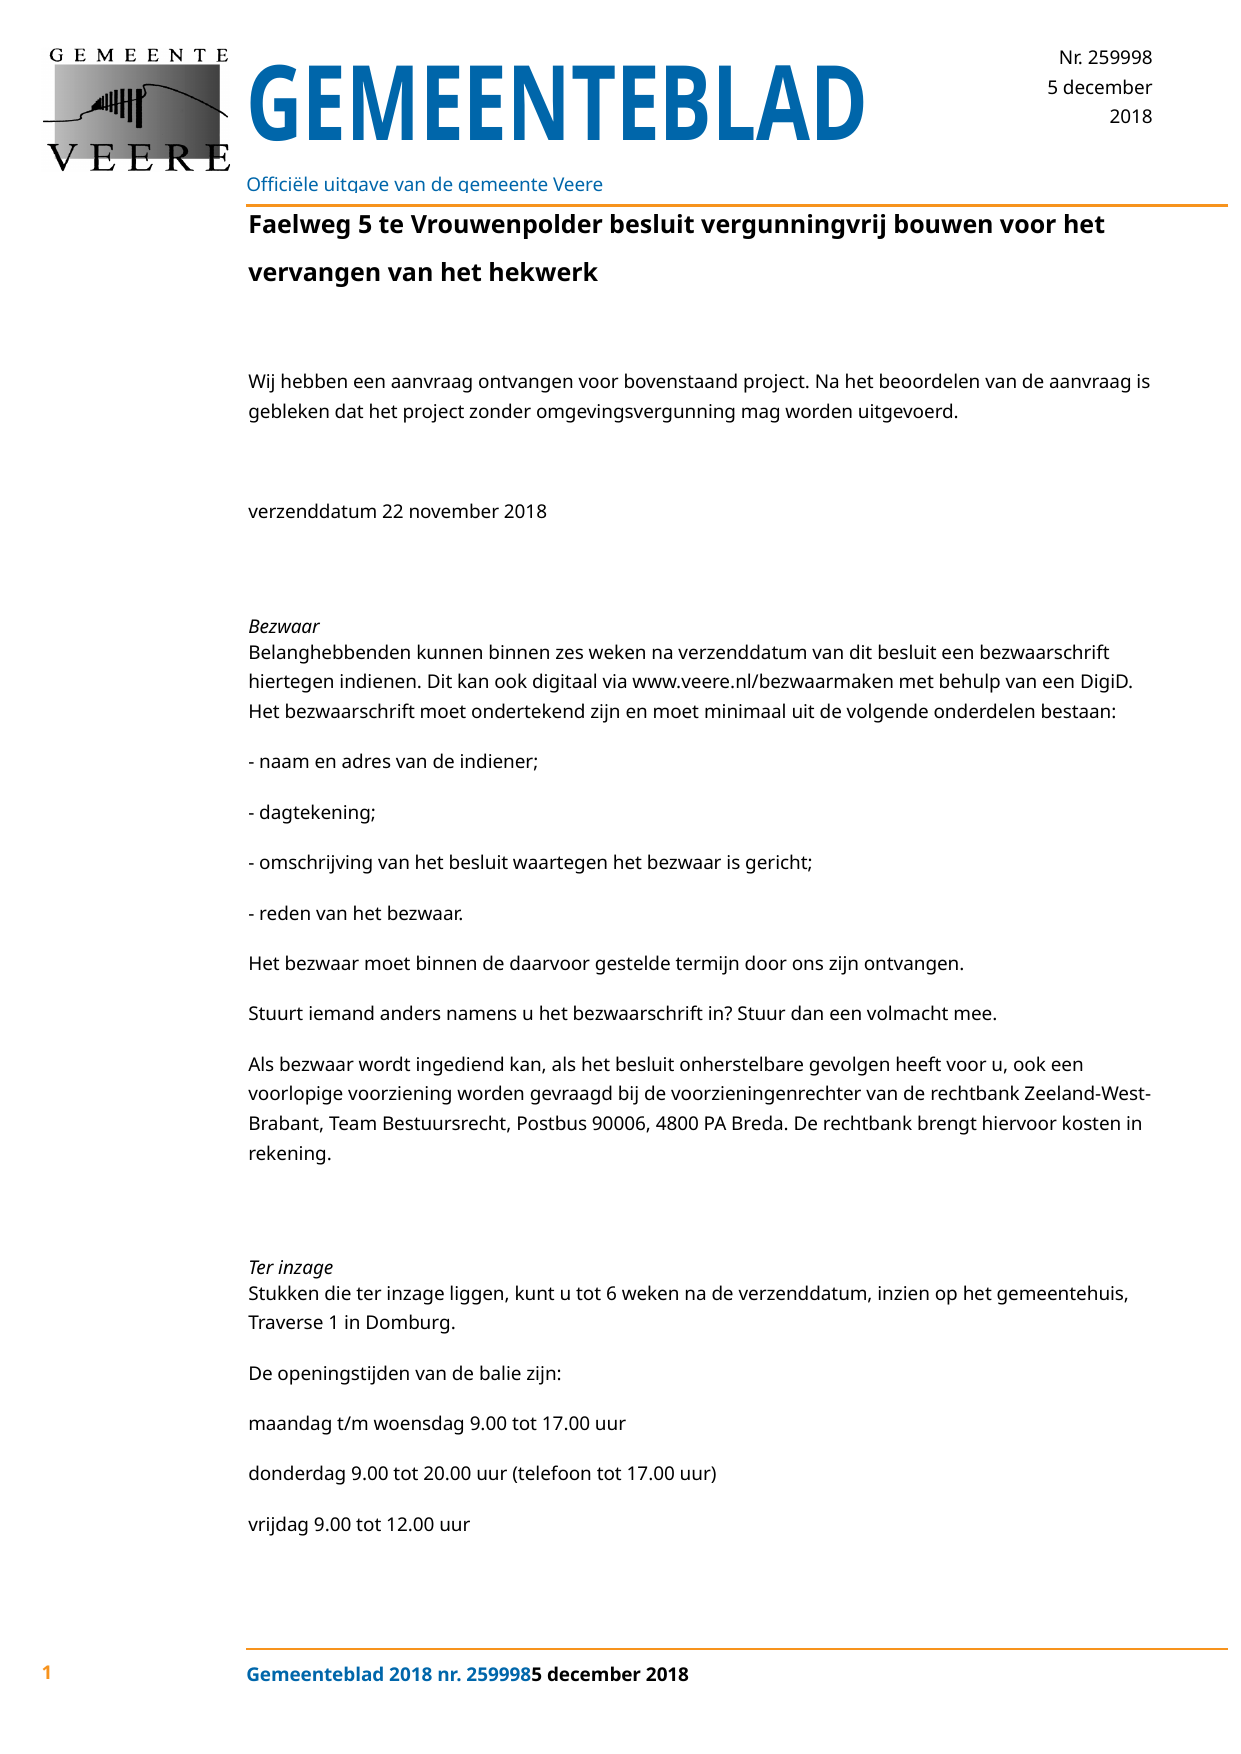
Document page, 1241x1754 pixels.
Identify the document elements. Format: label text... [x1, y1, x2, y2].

text Faelweg 5 te Vrouwenpolder besluit vergunningvrij bouwen voor het vervangen van het hekwerk [248, 207, 1152, 288]
text Als bezwaar wordt ingediend kan, als het besluit onherstelbare gevolgen heeft voor u, ook een voorlopige voorziening worden gevraagd bij de voorzieningenrechter van de rechtbank Zeeland-West-Brabant, Team Bestuursrecht, Postbus 90006, 4800 PA Breda. De rechtbank brengt hiervoor kosten in rekening. [248, 1051, 1152, 1165]
text Bezwaar [248, 613, 1152, 639]
picture [41, 47, 231, 172]
text - reden van het bezwaar. [248, 900, 1152, 925]
text - dagtekening; [248, 799, 1152, 824]
text maandag t/m woensdag 9.00 tot 17.00 uur [248, 1410, 1152, 1436]
text vrijdag 9.00 tot 12.00 uur [248, 1511, 1152, 1537]
text - omschrijving van het besluit waartegen het bezwaar is gericht; [248, 849, 1152, 875]
text - naam en adres van de indiener; [248, 748, 1152, 774]
text Wij hebben een aanvraag ontvangen voor bovenstaand project. Na het beoordelen van de aanvraag is gebleken dat het project zonder omgevingsvergunning mag worden uitgevoerd. [248, 368, 1152, 424]
text De openingstijden van de balie zijn: [248, 1360, 1152, 1386]
text Belanghebbenden kunnen binnen zes weken na verzenddatum van dit besluit een bezwaarschrift hiertegen indienen. Dit kan ook digitaal via www.veere.nl/bezwaarmaken met behulp van een DigiD. Het bezwaarschrift moet ondertekend zijn en moet minimaal uit de volgende onderdelen bestaan: [248, 639, 1152, 724]
text Het bezwaar moet binnen de daarvoor gestelde termijn door ons zijn ontvangen. [248, 950, 1152, 976]
text verzenddatum 22 november 2018 [248, 499, 1152, 524]
text Stukken die ter inzage liggen, kunt u tot 6 weken na de verzenddatum, inzien op het gemeentehuis, Traverse 1 in Domburg. [248, 1280, 1152, 1335]
text Ter inzage [248, 1254, 1152, 1280]
text donderdag 9.00 tot 20.00 uur (telefoon tot 17.00 uur) [248, 1461, 1152, 1486]
text Stuurt iemand anders namens u het bezwaarschrift in? Stuur dan een volmacht mee. [248, 1001, 1152, 1026]
